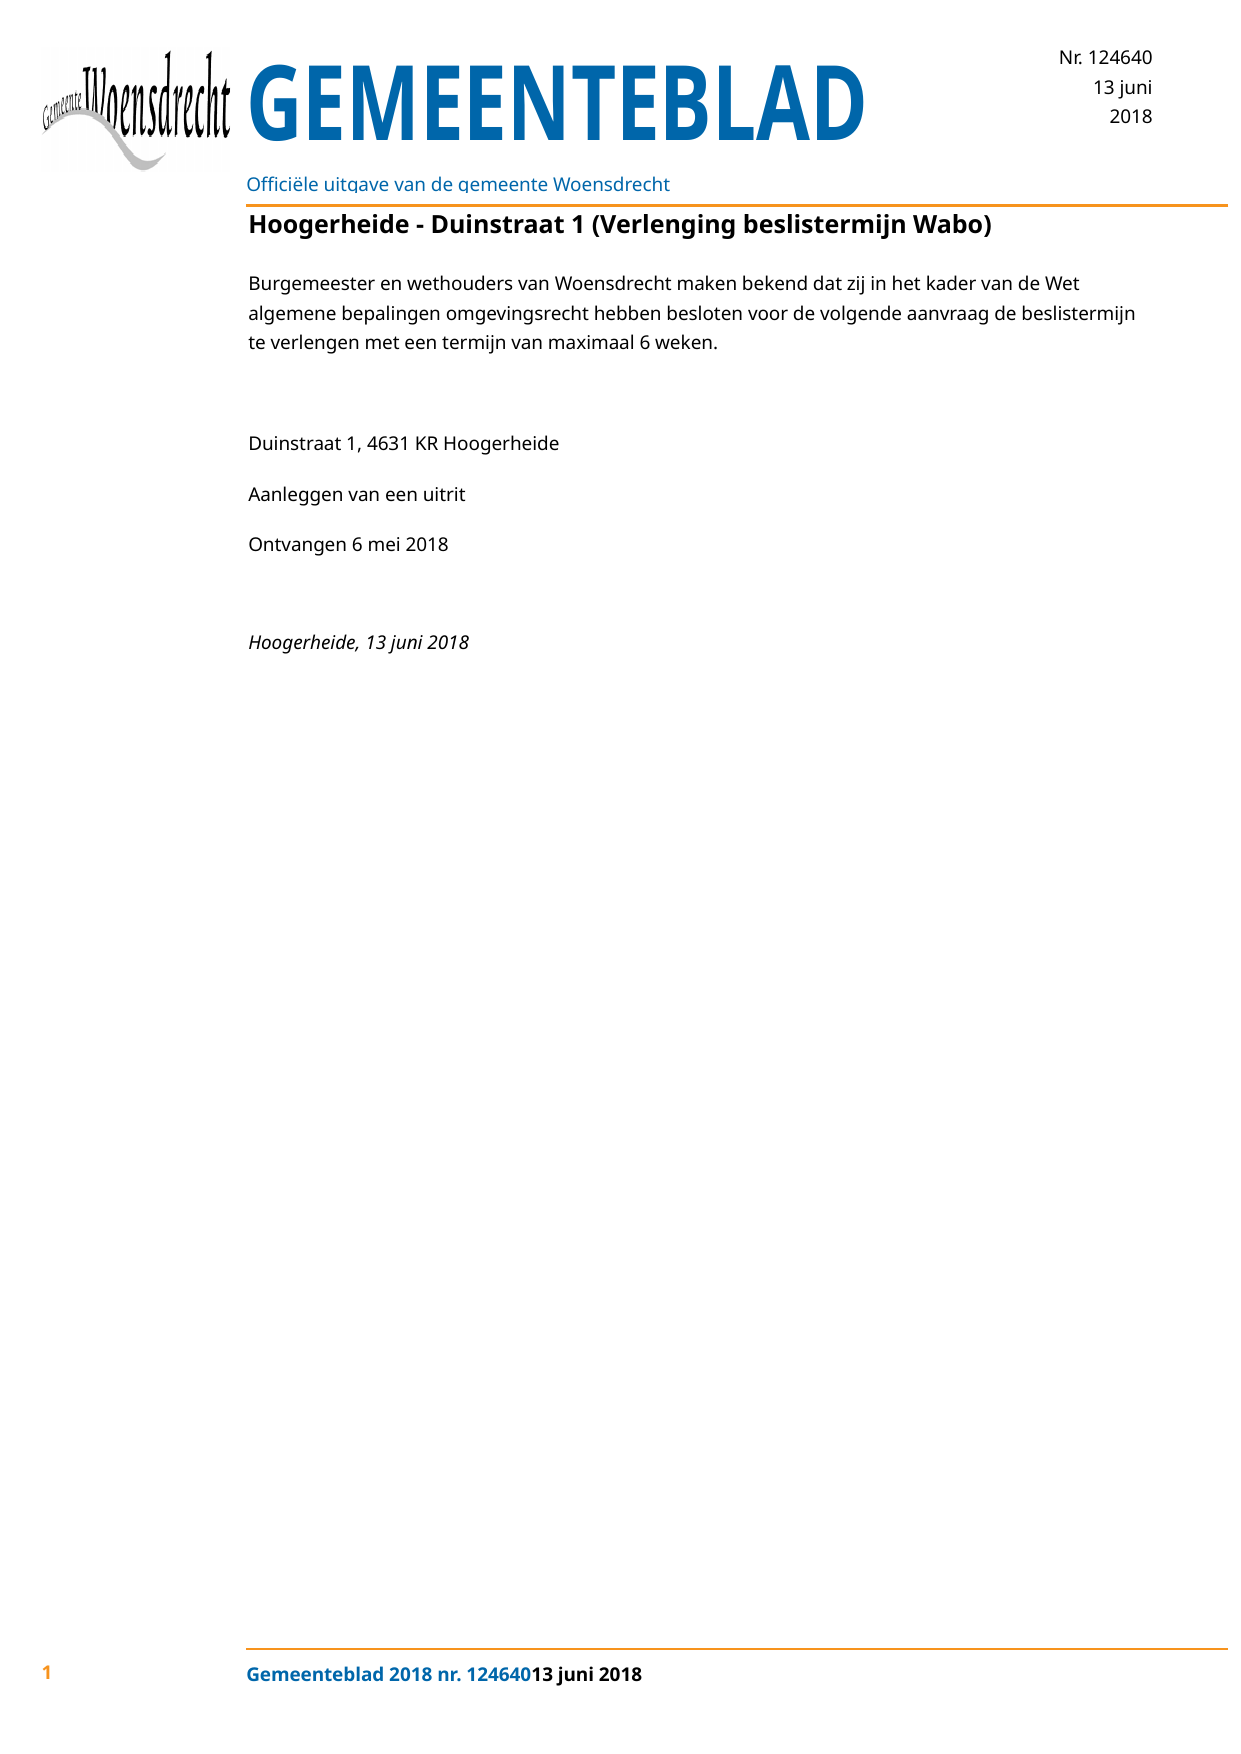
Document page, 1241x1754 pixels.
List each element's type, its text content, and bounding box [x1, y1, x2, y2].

text Burgemeester en wethouders van Woensdrecht maken bekend dat zij in het kader van de Wet algemene bepalingen omgevingsrecht hebben besloten voor de volgende aanvraag de beslistermijn te verlengen met een termijn van maximaal 6 weken. [248, 270, 1152, 355]
text Duinstraat 1, 4631 KR Hoogerheide [248, 430, 1152, 456]
picture [41, 47, 231, 172]
text Ontvangen 6 mei 2018 [248, 531, 1152, 557]
text Aanleggen van een uitrit [248, 481, 1152, 506]
text Hoogerheide - Duinstraat 1 (Verlenging beslistermijn Wabo) [248, 207, 1152, 241]
text Hoogerheide, 13 juni 2018 [248, 629, 1152, 655]
